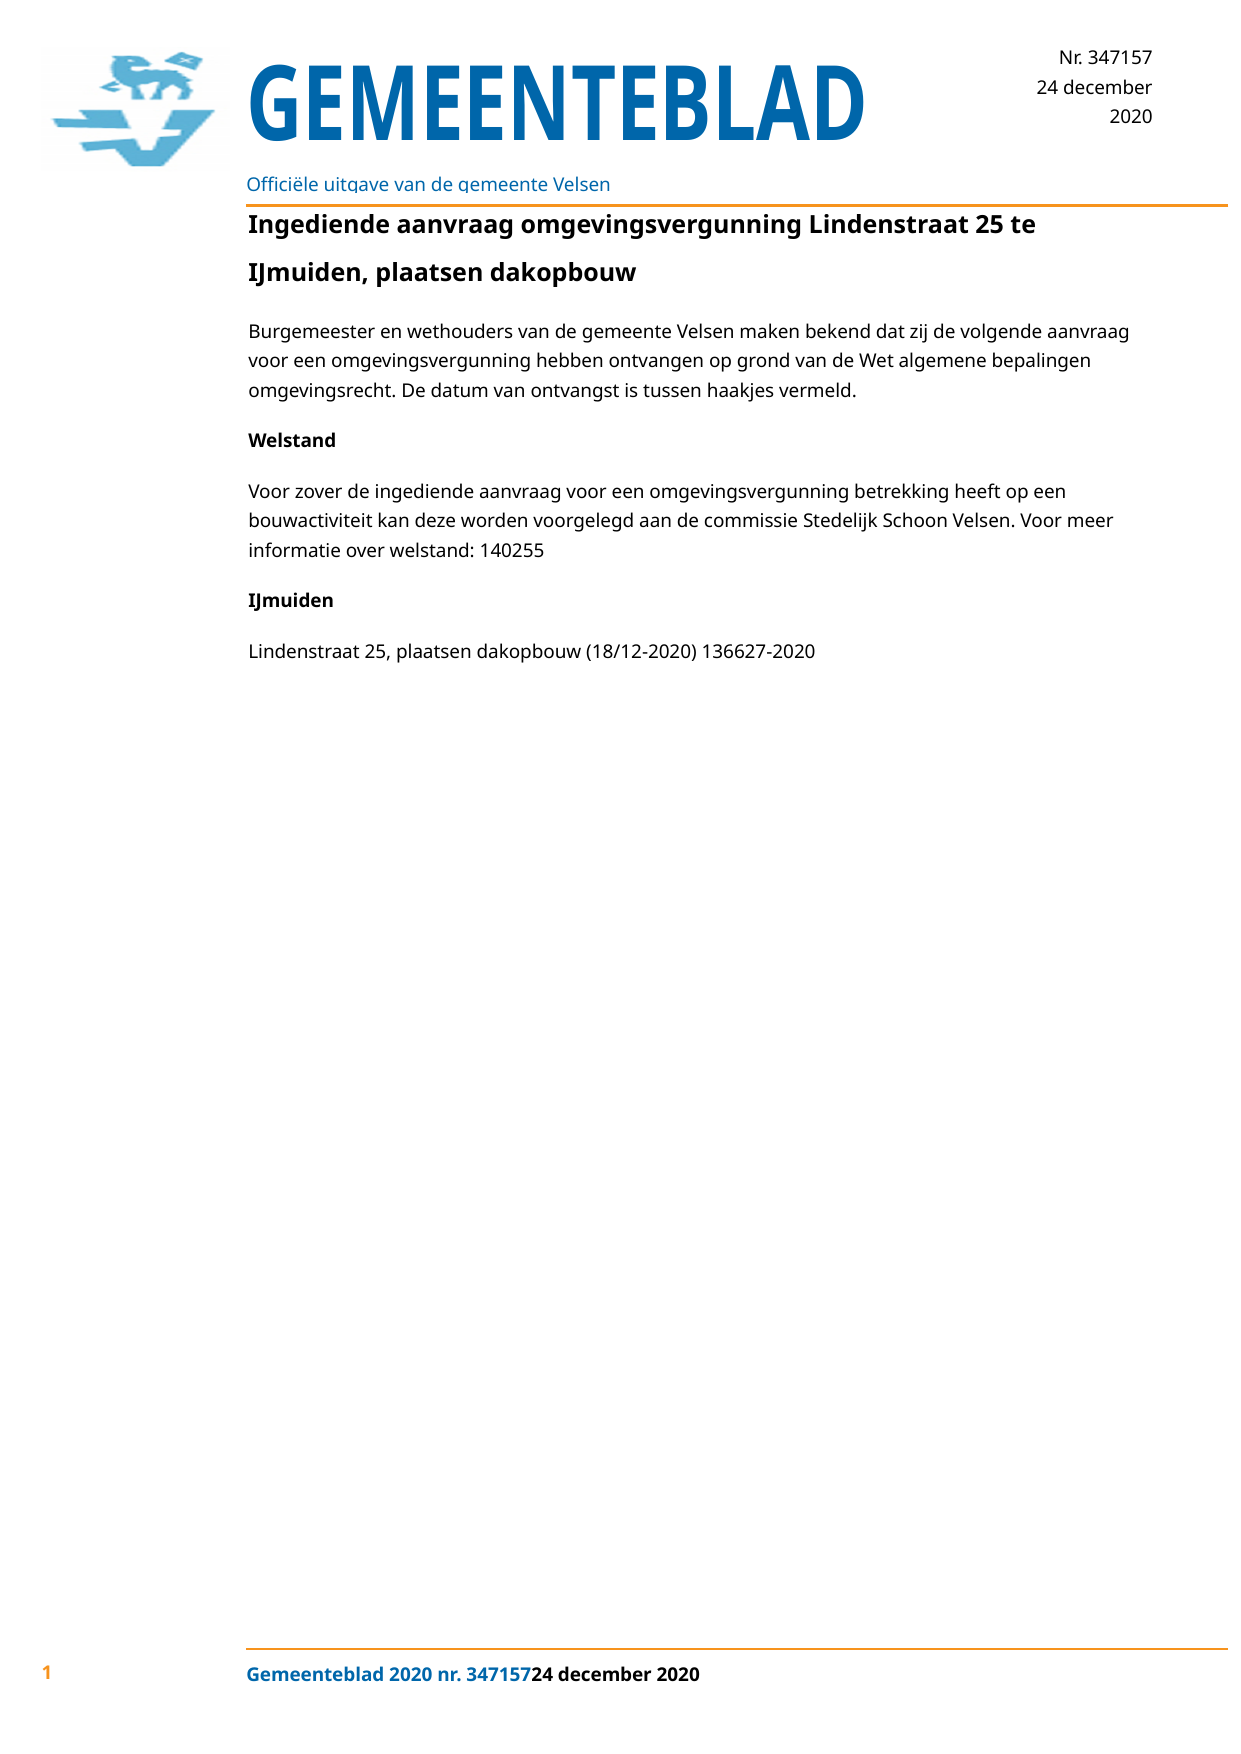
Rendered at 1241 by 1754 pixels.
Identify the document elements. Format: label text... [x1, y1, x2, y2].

text Welstand [248, 427, 1152, 453]
text Ingediende aanvraag omgevingsvergunning Lindenstraat 25 te IJmuiden, plaatsen dakopbouw [248, 207, 1152, 288]
text IJmuiden [248, 587, 1152, 613]
picture [41, 47, 231, 172]
text Lindenstraat 25, plaatsen dakopbouw (18/12-2020) 136627-2020 [248, 638, 1152, 664]
text Voor zover de ingediende aanvraag voor een omgevingsvergunning betrekking heeft op een bouwactiviteit kan deze worden voorgelegd aan de commissie Stedelijk Schoon Velsen. Voor meer informatie over welstand: 140255 [248, 478, 1152, 563]
text Burgemeester en wethouders van de gemeente Velsen maken bekend dat zij de volgende aanvraag voor een omgevingsvergunning hebben ontvangen op grond van de Wet algemene bepalingen omgevingsrecht. De datum van ontvangst is tussen haakjes vermeld. [248, 318, 1152, 403]
